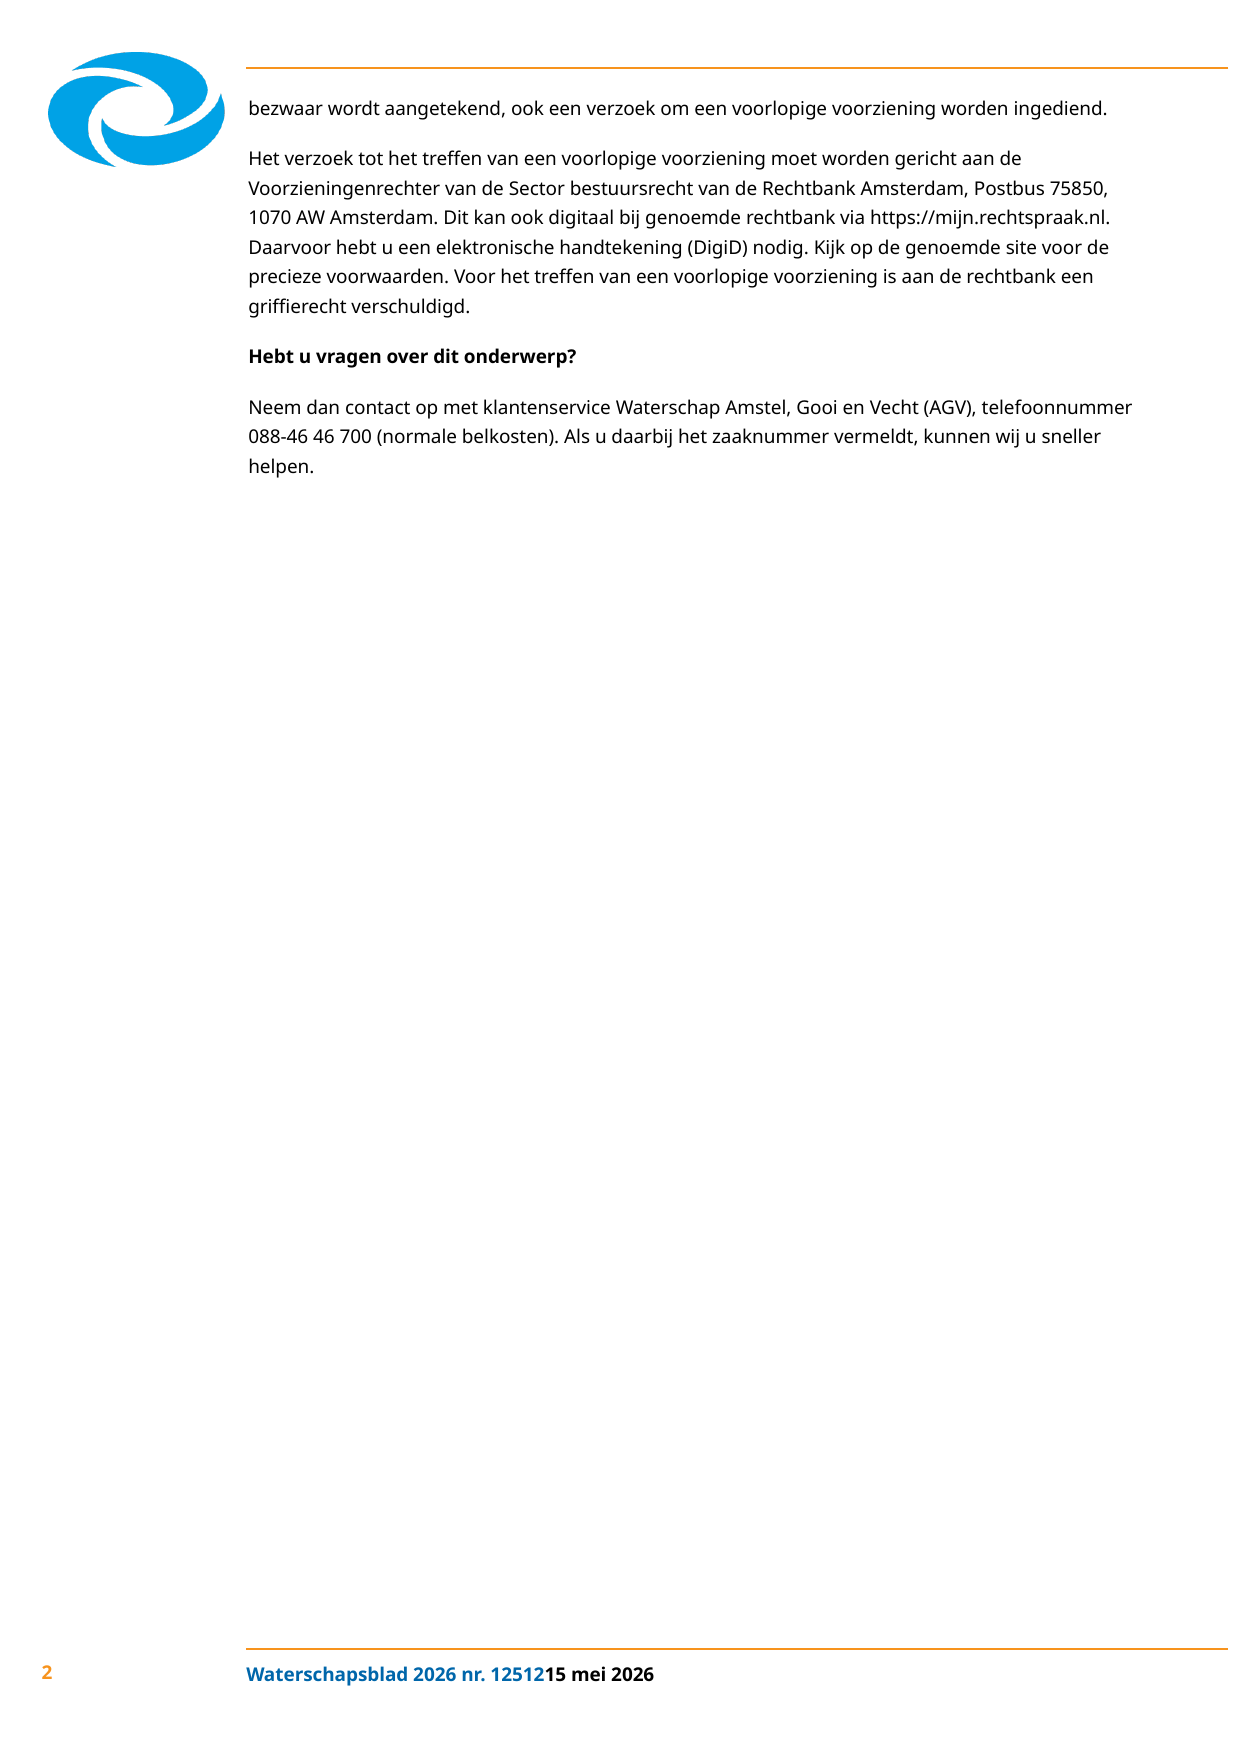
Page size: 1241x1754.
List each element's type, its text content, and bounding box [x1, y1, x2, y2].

text bezwaar wordt aangetekend, ook een verzoek om een voorlopige voorziening worden ingediend. [248, 95, 1152, 121]
text Neem dan contact op met klantenservice Waterschap Amstel, Gooi en Vecht (AGV), telefoonnummer 088-46 46 700 (normale belkosten). Als u daarbij het zaaknummer vermeldt, kunnen wij u sneller helpen. [248, 394, 1152, 479]
picture [41, 47, 231, 172]
text Hebt u vragen over dit onderwerp? [248, 343, 1152, 369]
text Het verzoek tot het treffen van een voorlopige voorziening moet worden gericht aan de Voorzieningenrechter van de Sector bestuursrecht van de Rechtbank Amsterdam, Postbus 75850, 1070 AW Amsterdam. Dit kan ook digitaal bij genoemde rechtbank via https://mijn.rechtspraak.nl. Daarvoor hebt u een elektronische handtekening (DigiD) nodig. Kijk op de genoemde site voor de precieze voorwaarden. Voor het treffen van een voorlopige voorziening is aan de rechtbank een griffierecht verschuldigd. [248, 145, 1152, 319]
